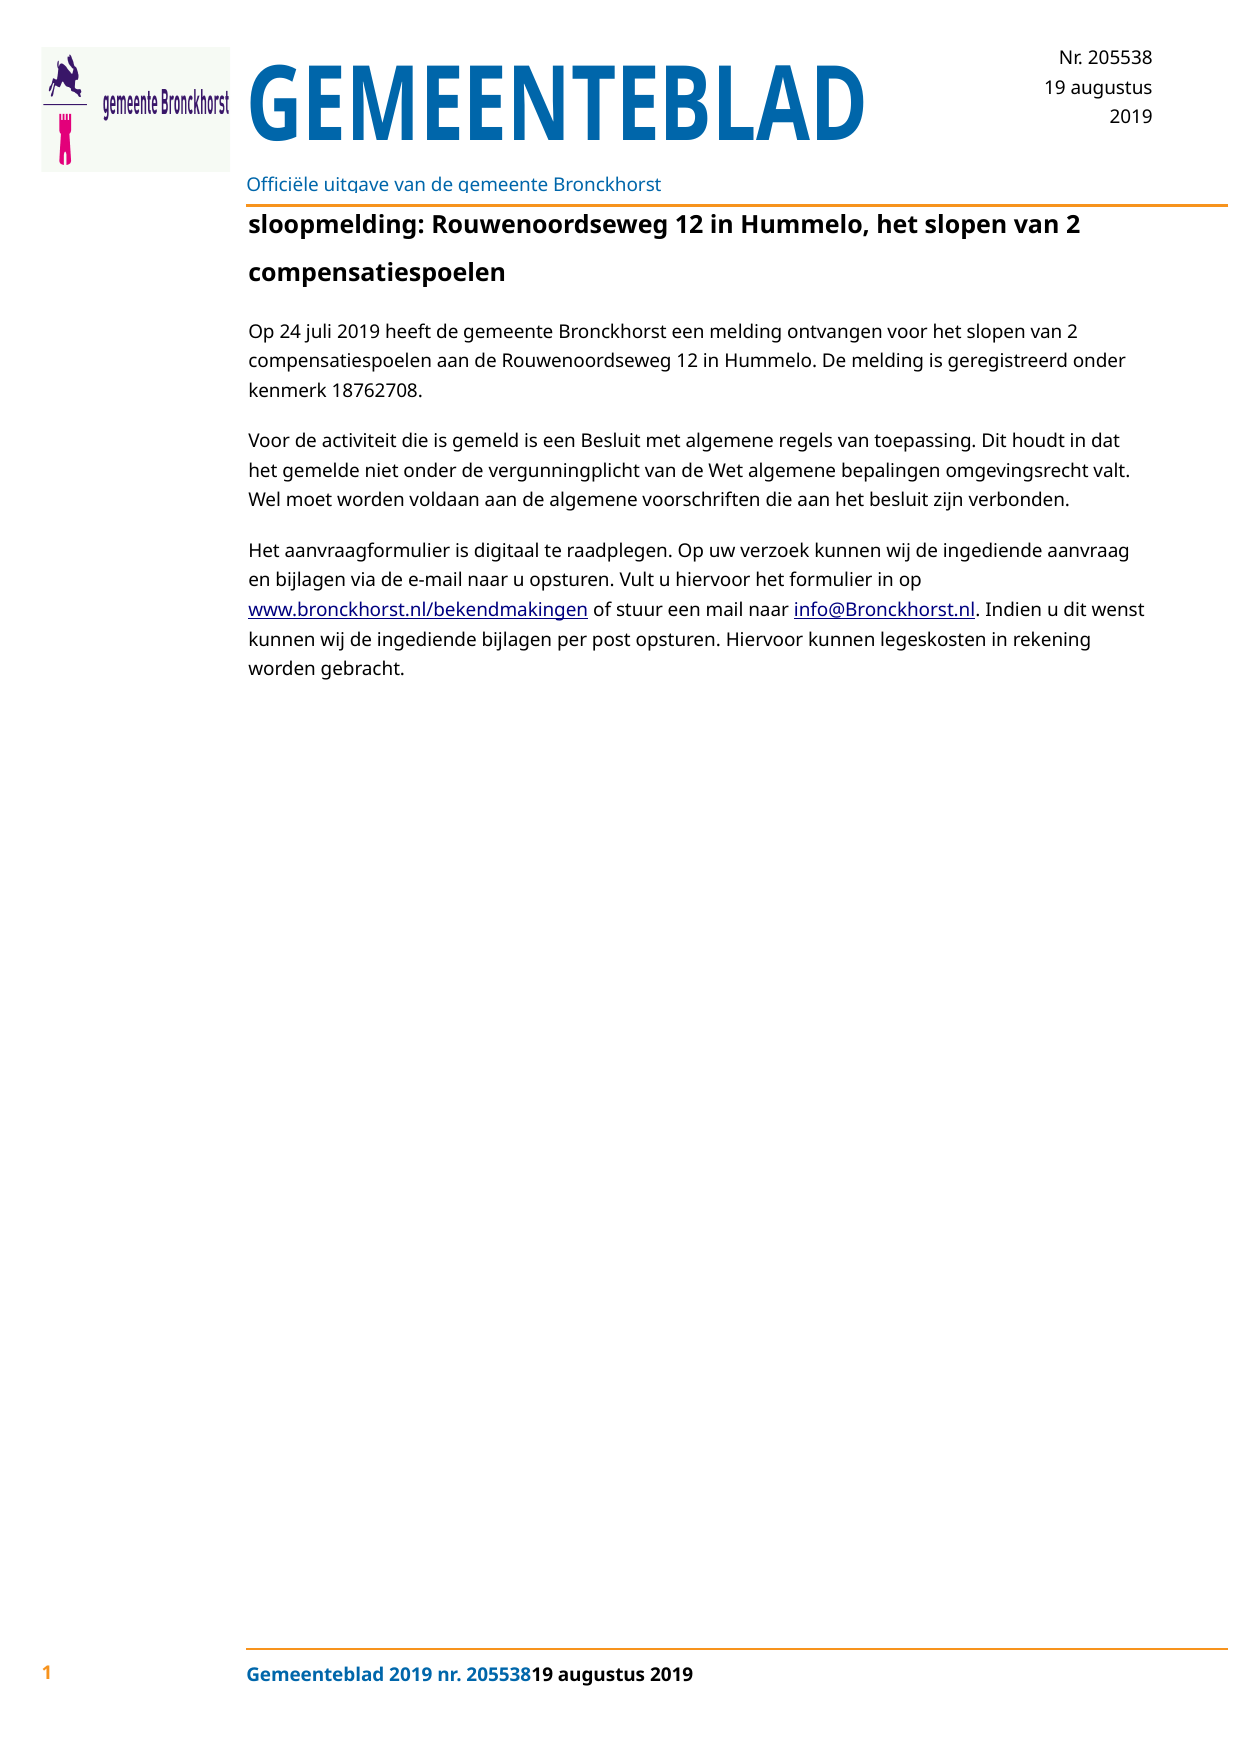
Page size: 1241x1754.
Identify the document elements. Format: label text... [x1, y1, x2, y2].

text Het aanvraagformulier is digitaal te raadplegen. Op uw verzoek kunnen wij de ingediende aanvraag en bijlagen via de e-mail naar u opsturen. Vult u hiervoor het formulier in op www.bronckhorst.nl/bekendmakingen of stuur een mail naar info@Bronckhorst.nl. Indien u dit wenst kunnen wij de ingediende bijlagen per post opsturen. Hiervoor kunnen legeskosten in rekening worden gebracht. [248, 537, 1152, 681]
text sloopmelding: Rouwenoordseweg 12 in Hummelo, het slopen van 2 compensatiespoelen [248, 207, 1152, 288]
text Voor de activiteit die is gemeld is een Besluit met algemene regels van toepassing. Dit houdt in dat het gemelde niet onder de vergunningplicht van de Wet algemene bepalingen omgevingsrecht valt. Wel moet worden voldaan aan de algemene voorschriften die aan het besluit zijn verbonden. [248, 427, 1152, 512]
text Op 24 juli 2019 heeft de gemeente Bronckhorst een melding ontvangen voor het slopen van 2 compensatiespoelen aan de Rouwenoordseweg 12 in Hummelo. De melding is geregistreerd onder kenmerk 18762708. [248, 318, 1152, 403]
picture [41, 47, 231, 172]
